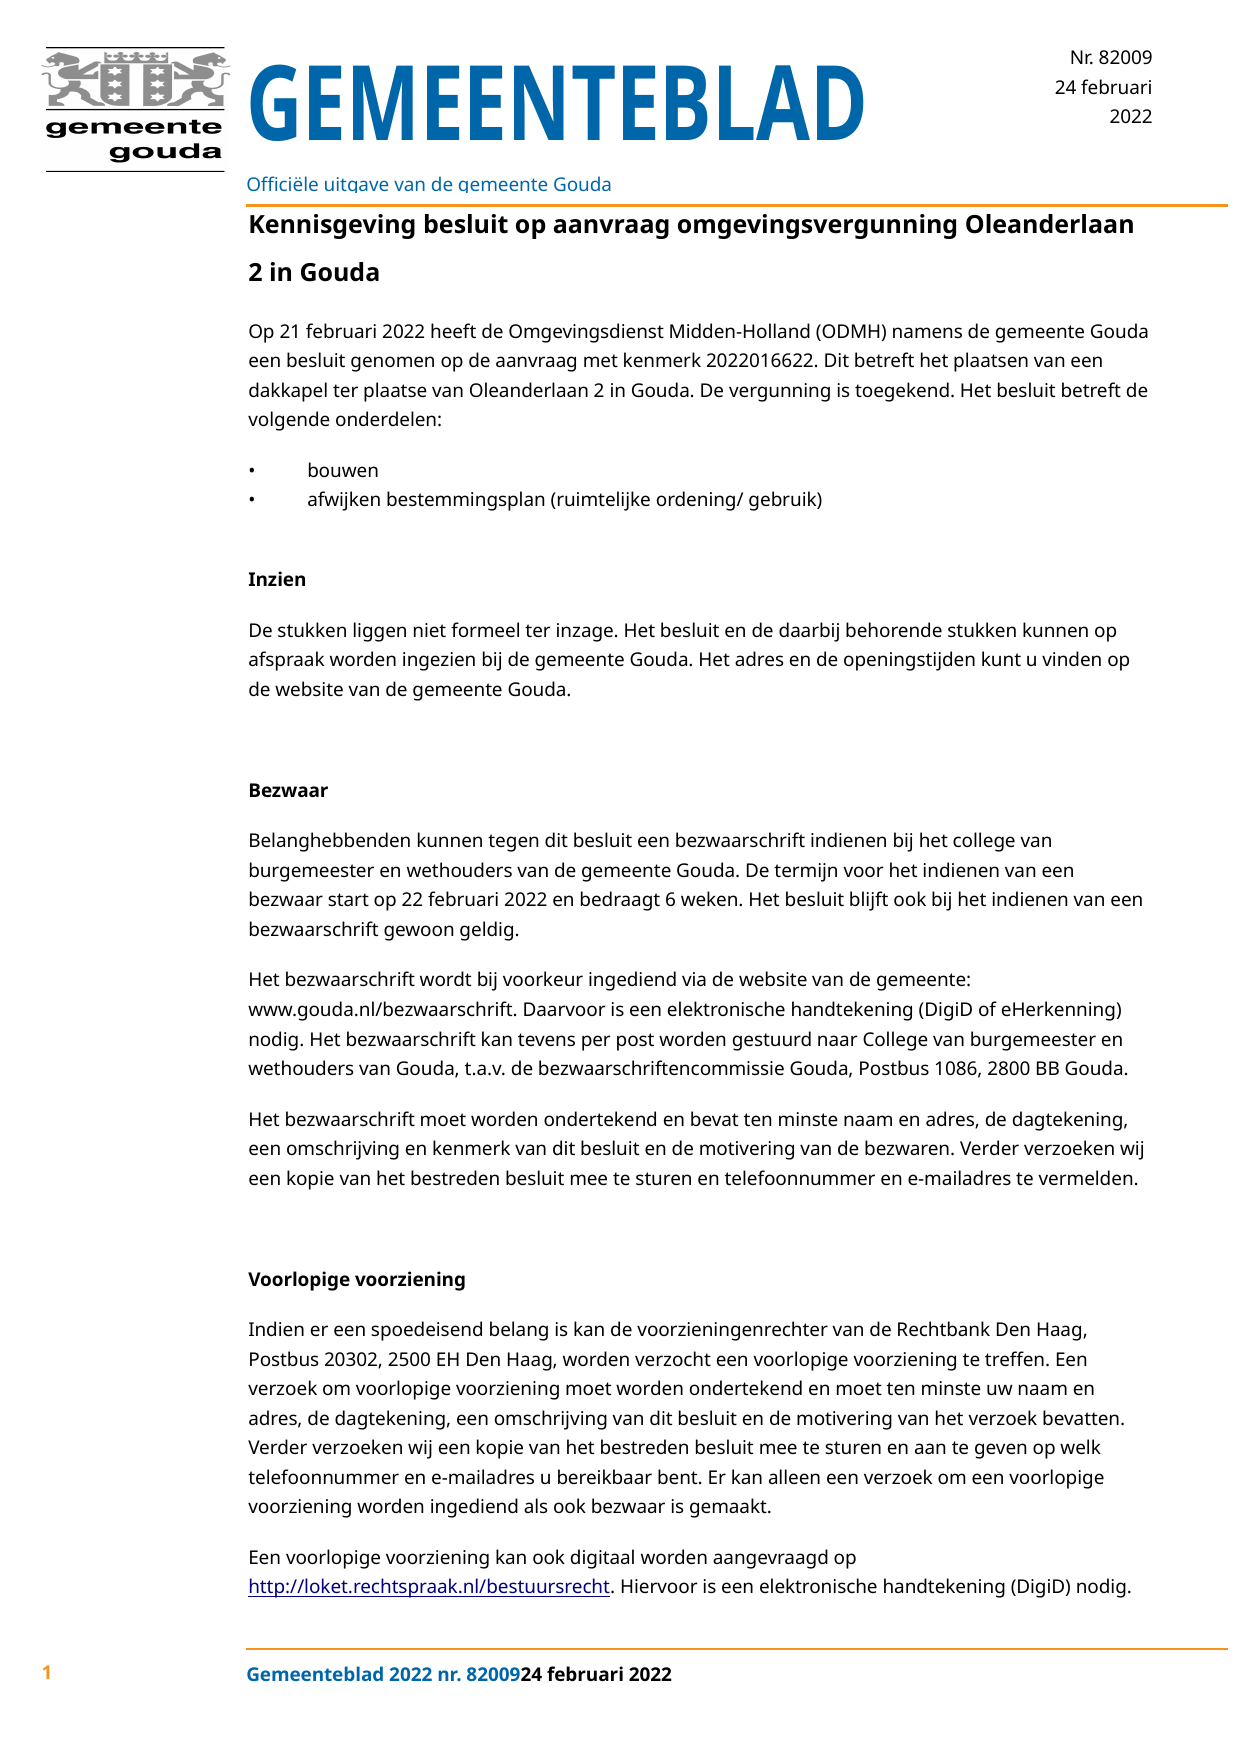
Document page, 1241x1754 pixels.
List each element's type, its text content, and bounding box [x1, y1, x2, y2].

text Op 21 februari 2022 heeft de Omgevingsdienst Midden-Holland (ODMH) namens de gemeente Gouda een besluit genomen op de aanvraag met kenmerk 2022016622. Dit betreft het plaatsen van een dakkapel ter plaatse van Oleanderlaan 2 in Gouda. De vergunning is toegekend. Het besluit betreft de volgende onderdelen: [248, 318, 1152, 432]
text De stukken liggen niet formeel ter inzage. Het besluit en de daarbij behorende stukken kunnen op afspraak worden ingezien bij de gemeente Gouda. Het adres en de openingstijden kunt u vinden op de website van de gemeente Gouda. [248, 617, 1152, 702]
text Indien er een spoedeisend belang is kan de voorzieningenrechter van de Rechtbank Den Haag, Postbus 20302, 2500 EH Den Haag, worden verzocht een voorlopige voorziening te treffen. Een verzoek om voorlopige voorziening moet worden ondertekend en moet ten minste uw naam en adres, de dagtekening, een omschrijving van dit besluit en de motivering van het verzoek bevatten. Verder verzoeken wij een kopie van het bestreden besluit mee te sturen en aan te geven op welk telefoonnummer en e-mailadres u bereikbaar bent. Er kan alleen een verzoek om een voorlopige voorziening worden ingediend als ook bezwaar is gemaakt. [248, 1316, 1152, 1519]
text Belanghebbenden kunnen tegen dit besluit een bezwaarschrift indienen bij het college van burgemeester en wethouders van de gemeente Gouda. De termijn voor het indienen van een bezwaar start op 22 februari 2022 en bedraagt 6 weken. Het besluit blijft ook bij het indienen van een bezwaarschrift gewoon geldig. [248, 827, 1152, 942]
text Inzien [248, 567, 1152, 592]
text Voorlopige voorziening [248, 1266, 1152, 1292]
list afwijken bestemmingsplan (ruimtelijke ordening/ gebruik) [248, 487, 1152, 512]
text Kennisgeving besluit op aanvraag omgevingsvergunning Oleanderlaan 2 in Gouda [248, 207, 1152, 288]
text Bezwaar [248, 777, 1152, 803]
text Een voorlopige voorziening kan ook digitaal worden aangevraagd op http://loket.rechtspraak.nl/bestuursrecht. Hiervoor is een elektronische handtekening (DigiD) nodig. [248, 1544, 1152, 1599]
text Het bezwaarschrift wordt bij voorkeur ingediend via de website van de gemeente: www.gouda.nl/bezwaarschrift. Daarvoor is een elektronische handtekening (DigiD of eHerkenning) nodig. Het bezwaarschrift kan tevens per post worden gestuurd naar College van burgemeester en wethouders van Gouda, t.a.v. de bezwaarschriftencommissie Gouda, Postbus 1086, 2800 BB Gouda. [248, 967, 1152, 1081]
list bouwen [248, 457, 1152, 483]
text Het bezwaarschrift moet worden ondertekend en bevat ten minste naam en adres, de dagtekening, een omschrijving en kenmerk van dit besluit en de motivering van de bezwaren. Verder verzoeken wij een kopie van het bestreden besluit mee te sturen en telefoonnummer en e-mailadres te vermelden. [248, 1106, 1152, 1191]
picture [41, 47, 231, 172]
